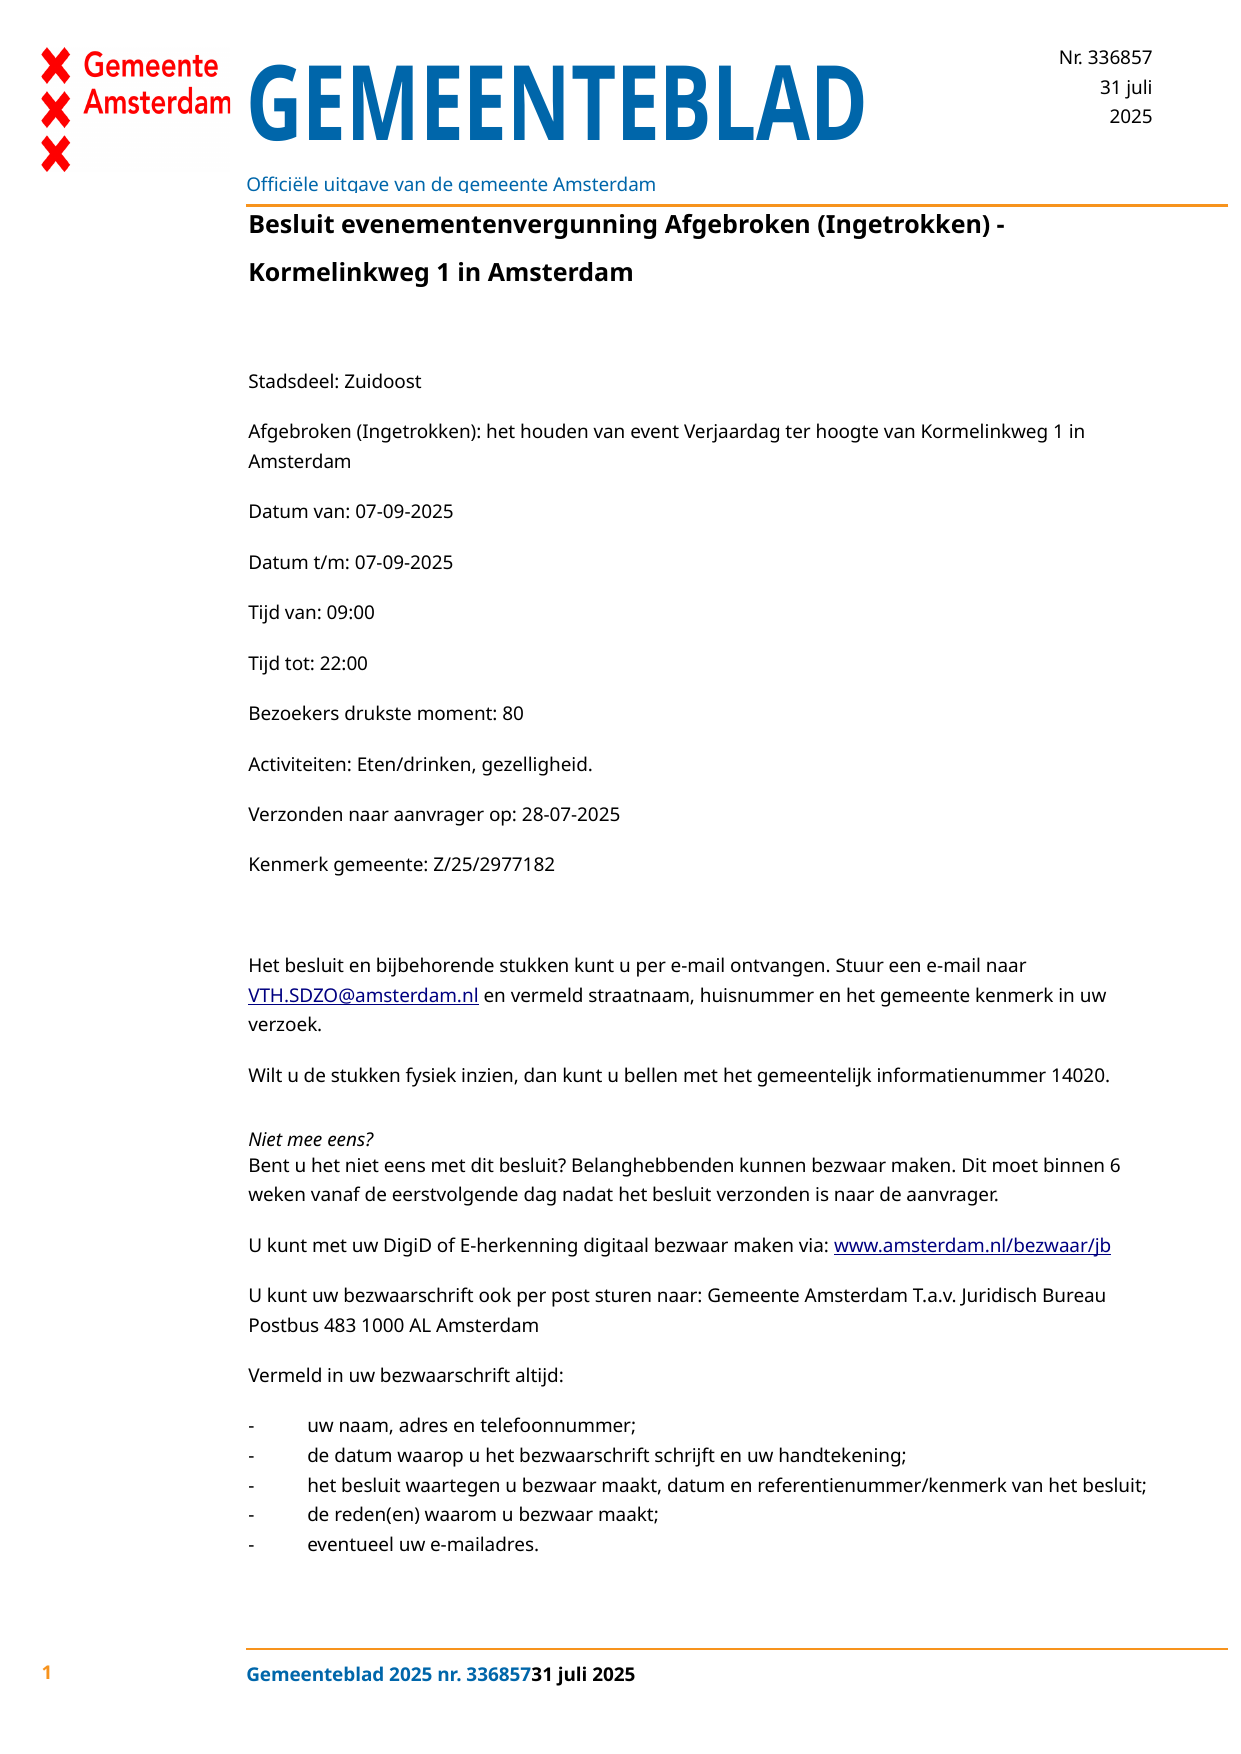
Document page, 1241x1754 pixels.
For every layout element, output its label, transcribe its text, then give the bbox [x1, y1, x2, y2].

text Afgebroken (Ingetrokken): het houden van event Verjaardag ter hoogte van Kormelinkweg 1 in Amsterdam [248, 419, 1152, 474]
text Bent u het niet eens met dit besluit? Belanghebbenden kunnen bezwaar maken. Dit moet binnen 6 weken vanaf de eerstvolgende dag nadat het besluit verzonden is naar de aanvrager. [248, 1152, 1152, 1207]
list het besluit waartegen u bezwaar maakt, datum en referentienummer/kenmerk van het besluit; [248, 1472, 1152, 1497]
text Verzonden naar aanvrager op: 28-07-2025 [248, 801, 1152, 827]
text Tijd van: 09:00 [248, 599, 1152, 625]
text Tijd tot: 22:00 [248, 650, 1152, 676]
text Activiteiten: Eten/drinken, gezelligheid. [248, 751, 1152, 777]
list eventueel uw e-mailadres. [248, 1531, 1152, 1557]
list de datum waarop u het bezwaarschrift schrijft en uw handtekening; [248, 1442, 1152, 1468]
text Wilt u de stukken fysiek inzien, dan kunt u bellen met het gemeentelijk informatienummer 14020. [248, 1062, 1152, 1088]
text Bezoekers drukste moment: 80 [248, 700, 1152, 726]
text U kunt uw bezwaarschrift ook per post sturen naar: Gemeente Amsterdam T.a.v. Juridisch Bureau Postbus 483 1000 AL Amsterdam [248, 1282, 1152, 1337]
text U kunt met uw DigiD of E-herkenning digitaal bezwaar maken via: www.amsterdam.nl/bezwaar/jb [248, 1232, 1152, 1257]
list de reden(en) waarom u bezwaar maakt; [248, 1501, 1152, 1527]
text Vermeld in uw bezwaarschrift altijd: [248, 1362, 1152, 1388]
text Kenmerk gemeente: Z/25/2977182 [248, 852, 1152, 877]
text Besluit evenementenvergunning Afgebroken (Ingetrokken) - Kormelinkweg 1 in Amsterdam [248, 207, 1152, 288]
text Het besluit en bijbehorende stukken kunt u per e-mail ontvangen. Stuur een e-mail naar VTH.SDZO@amsterdam.nl en vermeld straatnaam, huisnummer en het gemeente kenmerk in uw verzoek. [248, 952, 1152, 1037]
text Stadsdeel: Zuidoost [248, 368, 1152, 394]
text Datum van: 07-09-2025 [248, 499, 1152, 524]
text Niet mee eens? [248, 1126, 1152, 1152]
list uw naam, adres en telefoonnummer; [248, 1413, 1152, 1438]
picture [41, 47, 231, 172]
text Datum t/m: 07-09-2025 [248, 549, 1152, 575]
